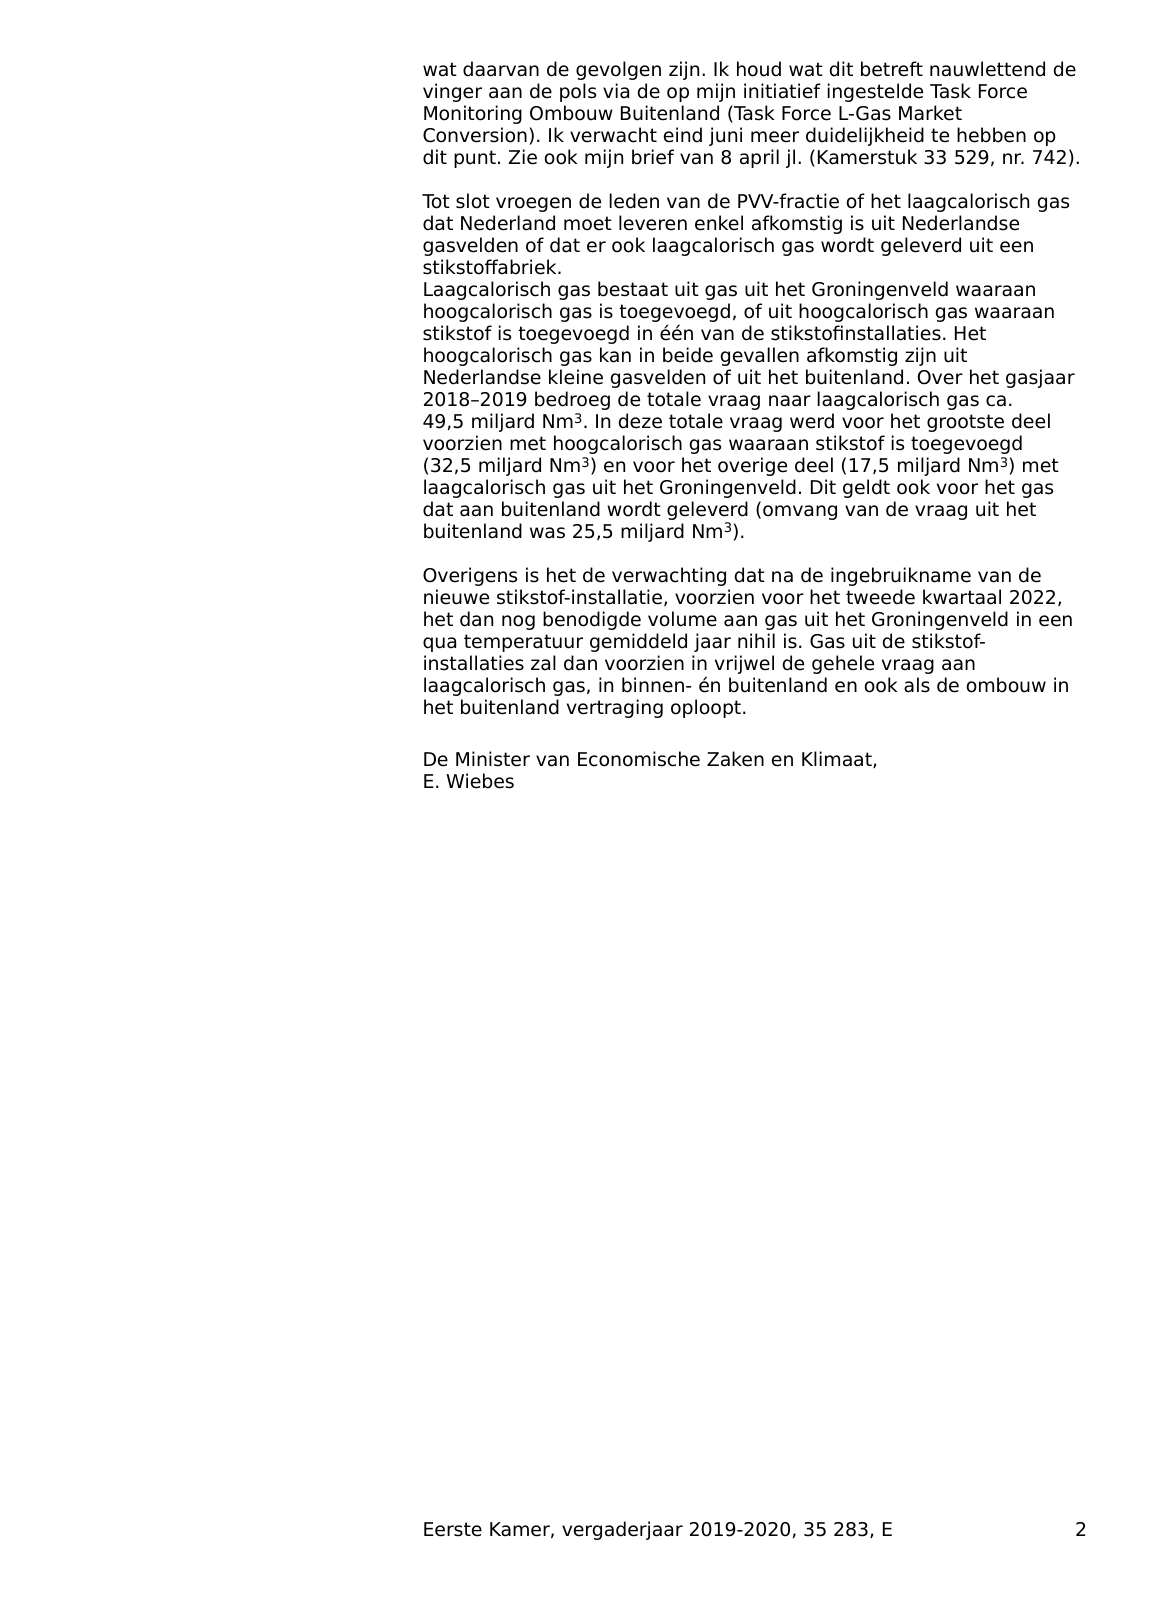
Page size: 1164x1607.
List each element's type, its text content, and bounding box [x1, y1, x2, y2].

text Overigens is het de verwachting dat na de ingebruikname van de nieuwe stikstof-installatie, voorzien voor het tweede kwartaal 2022, het dan nog benodigde volume aan gas uit het Groningenveld in een qua temperatuur gemiddeld jaar nihil is. Gas uit de stikstof-installaties zal dan voorzien in vrijwel de gehele vraag aan laagcalorisch gas, in binnen- én buitenland en ook als de ombouw in het buitenland vertraging oploopt. [422, 565, 1087, 719]
text Tot slot vroegen de leden van de PVV-fractie of het laagcalorisch gas dat Nederland moet leveren enkel afkomstig is uit Nederlandse gasvelden of dat er ook laagcalorisch gas wordt geleverd uit een stikstoffabriek. [422, 191, 1087, 279]
text De Minister van Economische Zaken en Klimaat, E. Wiebes [422, 749, 1087, 793]
text Laagcalorisch gas bestaat uit gas uit het Groningenveld waaraan hoogcalorisch gas is toegevoegd, of uit hoogcalorisch gas waaraan stikstof is toegevoegd in één van de stikstofinstallaties. Het hoogcalorisch gas kan in beide gevallen afkomstig zijn uit Nederlandse kleine gasvelden of uit het buitenland. Over het gasjaar 2018–2019 bedroeg de totale vraag naar laagcalorisch gas ca. 49,5 miljard Nm3. In deze totale vraag werd voor het grootste deel voorzien met hoogcalorisch gas waaraan stikstof is toegevoegd (32,5 miljard Nm3) en voor het overige deel (17,5 miljard Nm3) met laagcalorisch gas uit het Groningenveld. Dit geldt ook voor het gas dat aan buitenland wordt geleverd (omvang van de vraag uit het buitenland was 25,5 miljard Nm3). [422, 279, 1087, 543]
text wat daarvan de gevolgen zijn. Ik houd wat dit betreft nauwlettend de vinger aan de pols via de op mijn initiatief ingestelde Task Force Monitoring Ombouw Buitenland (Task Force L-Gas Market Conversion). Ik verwacht eind juni meer duidelijkheid te hebben op dit punt. Zie ook mijn brief van 8 april jl. (Kamerstuk 33 529, nr. 742). [422, 59, 1087, 169]
